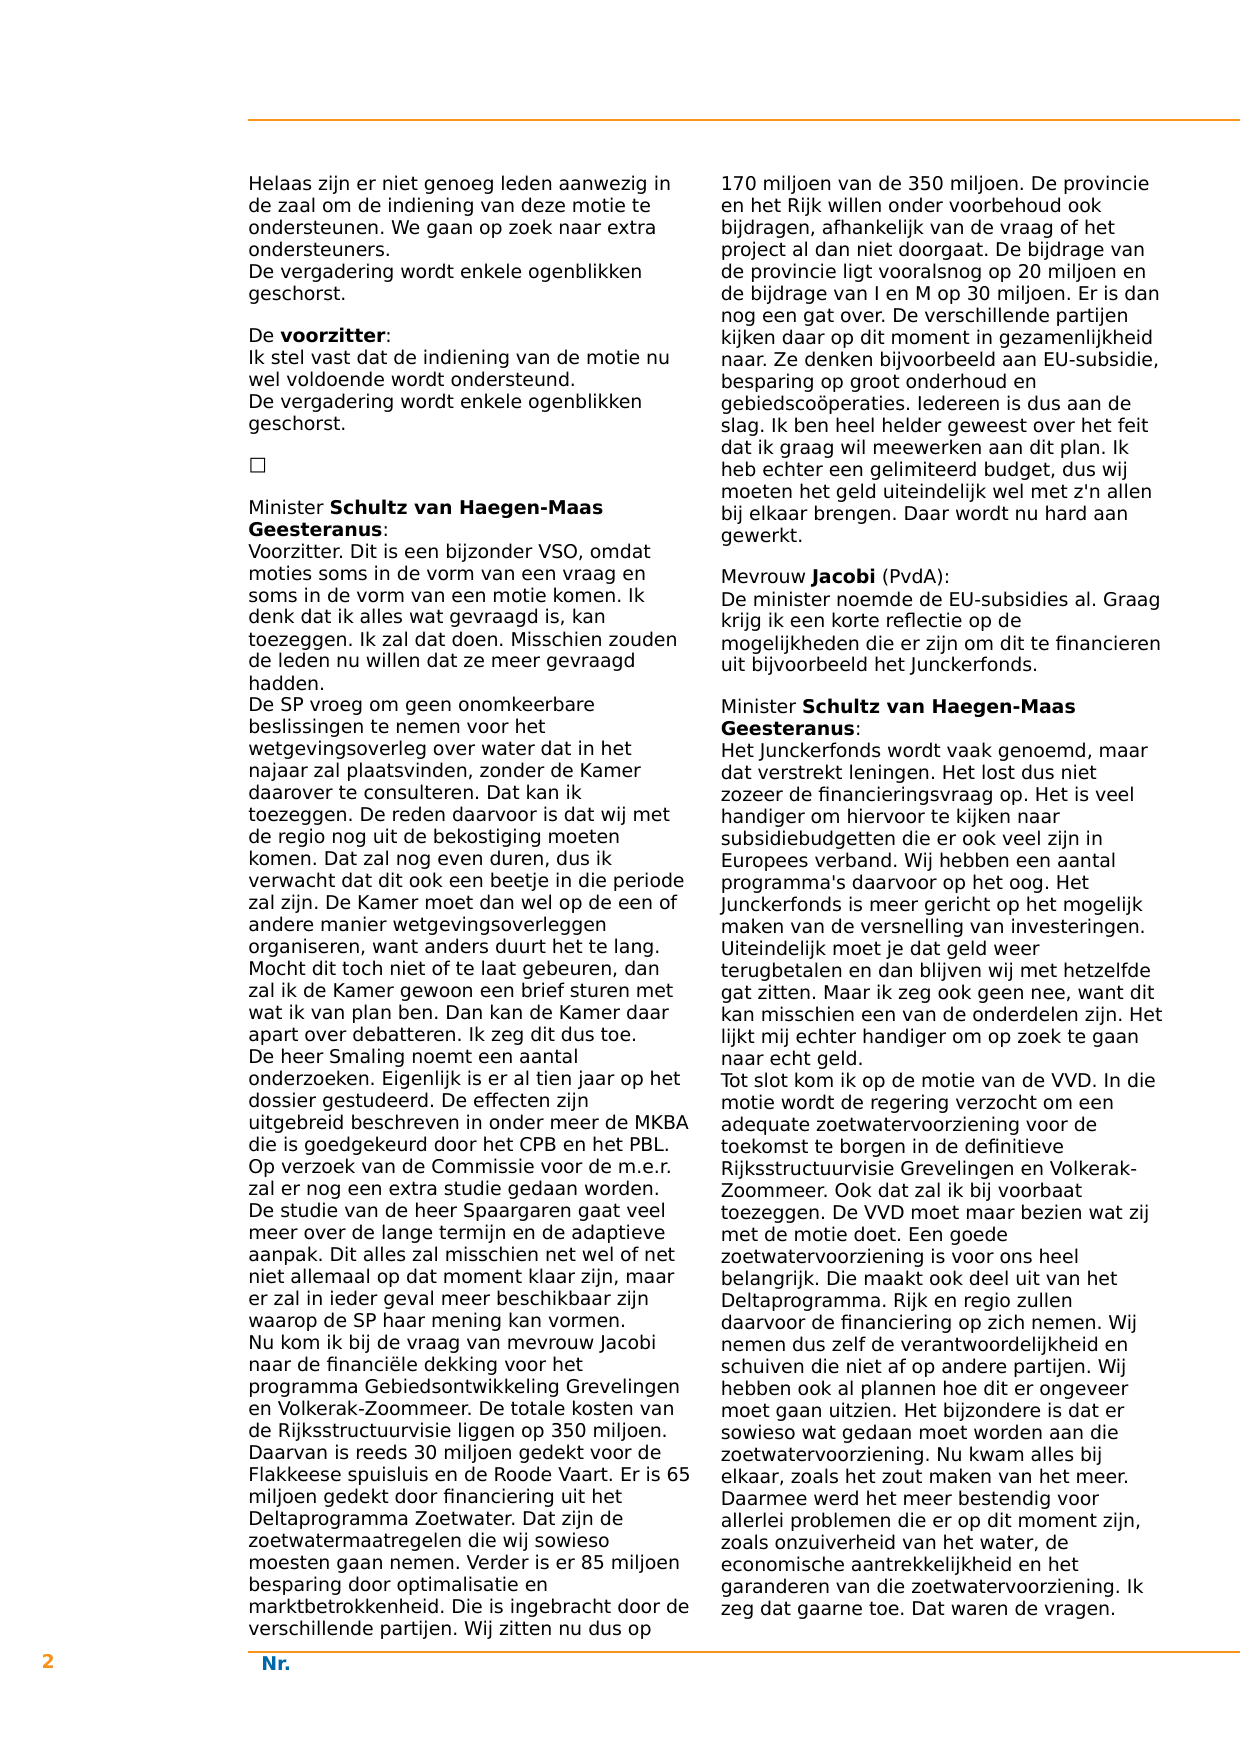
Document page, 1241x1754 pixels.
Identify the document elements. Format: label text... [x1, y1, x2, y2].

text De heer Smaling noemt een aantal onderzoeken. Eigenlijk is er al tien jaar op het dossier gestudeerd. De effecten zijn uitgebreid beschreven in onder meer de MKBA die is goedgekeurd door het CPB en het PBL. Op verzoek van de Commissie voor de m.e.r. zal er nog een extra studie gedaan worden. De studie van de heer Spaargaren gaat veel meer over de lange termijn en de adaptieve aanpak. Dit alles zal misschien net wel of net niet allemaal op dat moment klaar zijn, maar er zal in ieder geval meer beschikbaar zijn waarop de SP haar mening kan vormen. [248, 1046, 691, 1332]
text De minister noemde de EU-subsidies al. Graag krijg ik een korte reflectie op de mogelijkheden die er zijn om dit te financieren uit bijvoorbeeld het Junckerfonds. [721, 588, 1163, 676]
text Nu kom ik bij de vraag van mevrouw Jacobi naar de financiële dekking voor het programma Gebiedsontwikkeling Grevelingen en Volkerak-Zoommeer. De totale kosten van de Rijksstructuurvisie liggen op 350 miljoen. Daarvan is reeds 30 miljoen gedekt voor de Flakkeese spuisluis en de Roode Vaart. Er is 65 miljoen gedekt door financiering uit het Deltaprogramma Zoetwater. Dat zijn de zoetwatermaatregelen die wij sowieso moesten gaan nemen. Verder is er 85 miljoen besparing door optimalisatie en marktbetrokkenheid. Die is ingebracht door de verschillende partijen. Wij zitten nu dus op [248, 1332, 691, 1639]
text Helaas zijn er niet genoeg leden aanwezig in de zaal om de indiening van deze motie te ondersteunen. We gaan op zoek naar extra ondersteuners. [248, 173, 691, 261]
text Voorzitter. Dit is een bijzonder VSO, omdat moties soms in de vorm van een vraag en soms in de vorm van een motie komen. Ik denk dat ik alles wat gevraagd is, kan toezeggen. Ik zal dat doen. Misschien zouden de leden nu willen dat ze meer gevraagd hadden. [248, 541, 691, 694]
text Mevrouw Jacobi (PvdA): [721, 566, 1163, 588]
text De vergadering wordt enkele ogenblikken geschorst. [248, 391, 691, 434]
text ⬜ [248, 454, 691, 477]
text Het Junckerfonds wordt vaak genoemd, maar dat verstrekt leningen. Het lost dus niet zozeer de financieringsvraag op. Het is veel handiger om hiervoor te kijken naar subsidiebudgetten die er ook veel zijn in Europees verband. Wij hebben een aantal programma's daarvoor op het oog. Het Junckerfonds is meer gericht op het mogelijk maken van de versnelling van investeringen. Uiteindelijk moet je dat geld weer terugbetalen en dan blijven wij met hetzelfde gat zitten. Maar ik zeg ook geen nee, want dit kan misschien een van de onderdelen zijn. Het lijkt mij echter handiger om op zoek te gaan naar echt geld. [721, 740, 1163, 1070]
text Tot slot kom ik op de motie van de VVD. In die motie wordt de regering verzocht om een adequate zoetwatervoorziening voor de toekomst te borgen in de definitieve Rijksstructuurvisie Grevelingen en Volkerak-Zoommeer. Ook dat zal ik bij voorbaat toezeggen. De VVD moet maar bezien wat zij met de motie doet. Een goede zoetwatervoorziening is voor ons heel belangrijk. Die maakt ook deel uit van het Deltaprogramma. Rijk en regio zullen daarvoor de financiering op zich nemen. Wij nemen dus zelf de verantwoordelijkheid en schuiven die niet af op andere partijen. Wij hebben ook al plannen hoe dit er ongeveer moet gaan uitzien. Het bijzondere is dat er sowieso wat gedaan moet worden aan die zoetwatervoorziening. Nu kwam alles bij elkaar, zoals het zout maken van het meer. Daarmee werd het meer bestendig voor allerlei problemen die er op dit moment zijn, zoals onzuiverheid van het water, de economische aantrekkelijkheid en het garanderen van die zoetwatervoorziening. Ik zeg dat gaarne toe. Dat waren de vragen. [721, 1070, 1163, 1619]
text De SP vroeg om geen onomkeerbare beslissingen te nemen voor het wetgevingsoverleg over water dat in het najaar zal plaatsvinden, zonder de Kamer daarover te consulteren. Dat kan ik toezeggen. De reden daarvoor is dat wij met de regio nog uit de bekostiging moeten komen. Dat zal nog even duren, dus ik verwacht dat dit ook een beetje in die periode zal zijn. De Kamer moet dan wel op de een of andere manier wetgevingsoverleggen organiseren, want anders duurt het te lang. Mocht dit toch niet of te laat gebeuren, dan zal ik de Kamer gewoon een brief sturen met wat ik van plan ben. Dan kan de Kamer daar apart over debatteren. Ik zeg dit dus toe. [248, 694, 691, 1046]
text Ik stel vast dat de indiening van de motie nu wel voldoende wordt ondersteund. [248, 347, 691, 391]
text Minister Schultz van Haegen-Maas Geesteranus: [721, 696, 1163, 740]
text Minister Schultz van Haegen-Maas Geesteranus: [248, 497, 691, 541]
text De vergadering wordt enkele ogenblikken geschorst. [248, 261, 691, 305]
text 170 miljoen van de 350 miljoen. De provincie en het Rijk willen onder voorbehoud ook bijdragen, afhankelijk van de vraag of het project al dan niet doorgaat. De bijdrage van de provincie ligt vooralsnog op 20 miljoen en de bijdrage van I en M op 30 miljoen. Er is dan nog een gat over. De verschillende partijen kijken daar op dit moment in gezamenlijkheid naar. Ze denken bijvoorbeeld aan EU-subsidie, besparing op groot onderhoud en gebiedscoöperaties. Iedereen is dus aan de slag. Ik ben heel helder geweest over het feit dat ik graag wil meewerken aan dit plan. Ik heb echter een gelimiteerd budget, dus wij moeten het geld uiteindelijk wel met z'n allen bij elkaar brengen. Daar wordt nu hard aan gewerkt. [721, 173, 1163, 546]
text De voorzitter: [248, 325, 691, 347]
